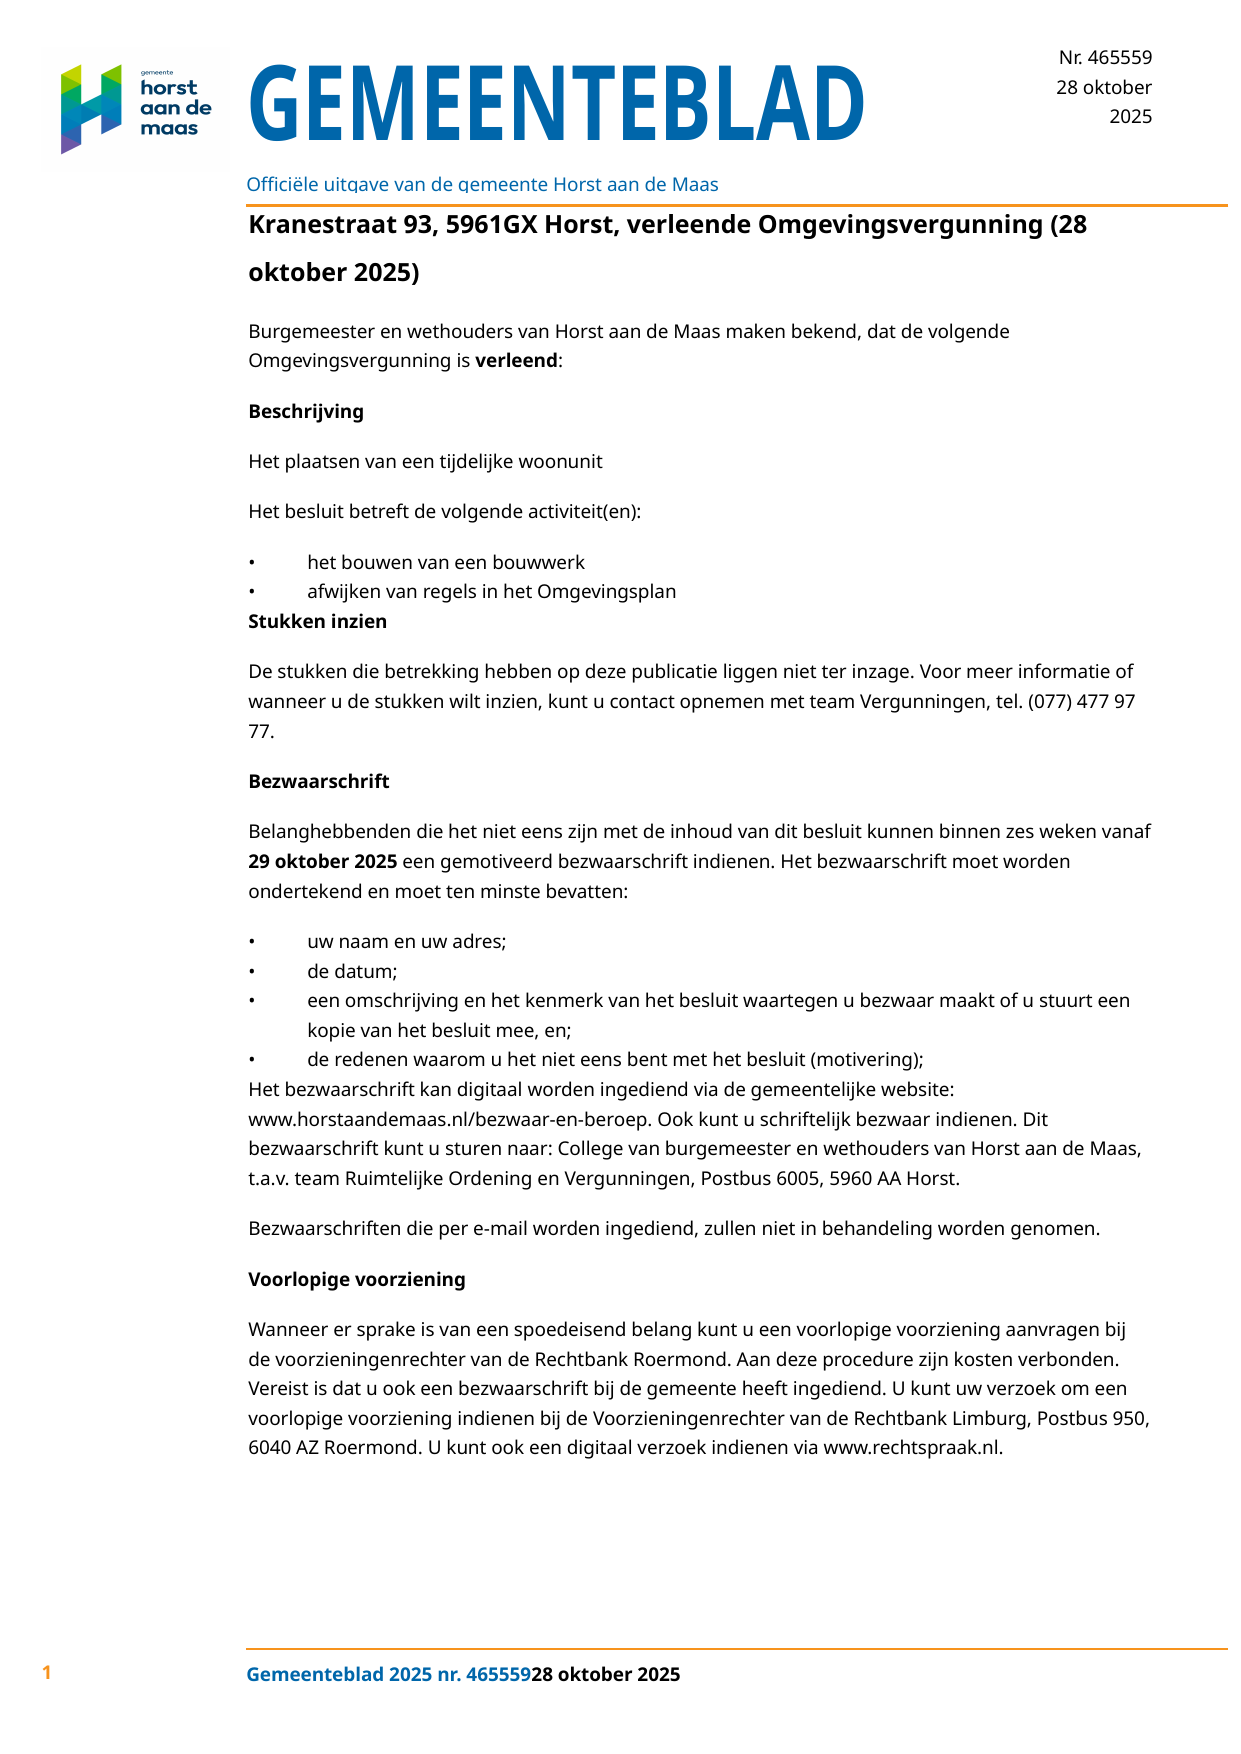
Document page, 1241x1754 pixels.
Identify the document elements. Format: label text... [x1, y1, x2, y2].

list een omschrijving en het kenmerk van het besluit waartegen u bezwaar maakt of u stuurt een kopie van het besluit mee, en; [248, 987, 1152, 1043]
picture [41, 47, 231, 172]
text Kranestraat 93, 5961GX Horst, verleende Omgevingsvergunning (28 oktober 2025) [248, 207, 1152, 288]
text Burgemeester en wethouders van Horst aan de Maas maken bekend, dat de volgende Omgevingsvergunning is verleend: [248, 318, 1152, 373]
list de datum; [248, 958, 1152, 984]
text Beschrijving [248, 398, 1152, 424]
list de redenen waarom u het niet eens bent met het besluit (motivering); [248, 1047, 1152, 1072]
text Het besluit betreft de volgende activiteit(en): [248, 499, 1152, 524]
text Bezwaarschriften die per e-mail worden ingediend, zullen niet in behandeling worden genomen. [248, 1215, 1152, 1241]
text Bezwaarschrift [248, 768, 1152, 794]
text Belanghebbenden die het niet eens zijn met de inhoud van dit besluit kunnen binnen zes weken vanaf 29 oktober 2025 een gemotiveerd bezwaarschrift indienen. Het bezwaarschrift moet worden ondertekend en moet ten minste bevatten: [248, 819, 1152, 904]
text Wanneer er sprake is van een spoedeisend belang kunt u een voorlopige voorziening aanvragen bij de voorzieningenrechter van de Rechtbank Roermond. Aan deze procedure zijn kosten verbonden. Vereist is dat u ook een bezwaarschrift bij de gemeente heeft ingediend. U kunt uw verzoek om een voorlopige voorziening indienen bij de Voorzieningenrechter van de Rechtbank Limburg, Postbus 950, 6040 AZ Roermond. U kunt ook een digitaal verzoek indienen via www.rechtspraak.nl. [248, 1316, 1152, 1460]
list uw naam en uw adres; [248, 928, 1152, 954]
text Voorlopige voorziening [248, 1266, 1152, 1292]
text De stukken die betrekking hebben op deze publicatie liggen niet ter inzage. Voor meer informatie of wanneer u de stukken wilt inzien, kunt u contact opnemen met team Vergunningen, tel. (077) 477 97 77. [248, 659, 1152, 744]
text Het bezwaarschrift kan digitaal worden ingediend via de gemeentelijke website: www.horstaandemaas.nl/bezwaar-en-beroep. Ook kunt u schriftelijk bezwaar indienen. Dit bezwaarschrift kunt u sturen naar: College van burgemeester en wethouders van Horst aan de Maas, t.a.v. team Ruimtelijke Ordening en Vergunningen, Postbus 6005, 5960 AA Horst. [248, 1076, 1152, 1191]
text Stukken inzien [248, 608, 1152, 634]
text Het plaatsen van een tijdelijke woonunit [248, 448, 1152, 474]
list afwijken van regels in het Omgevingsplan [248, 579, 1152, 604]
list het bouwen van een bouwwerk [248, 549, 1152, 575]
